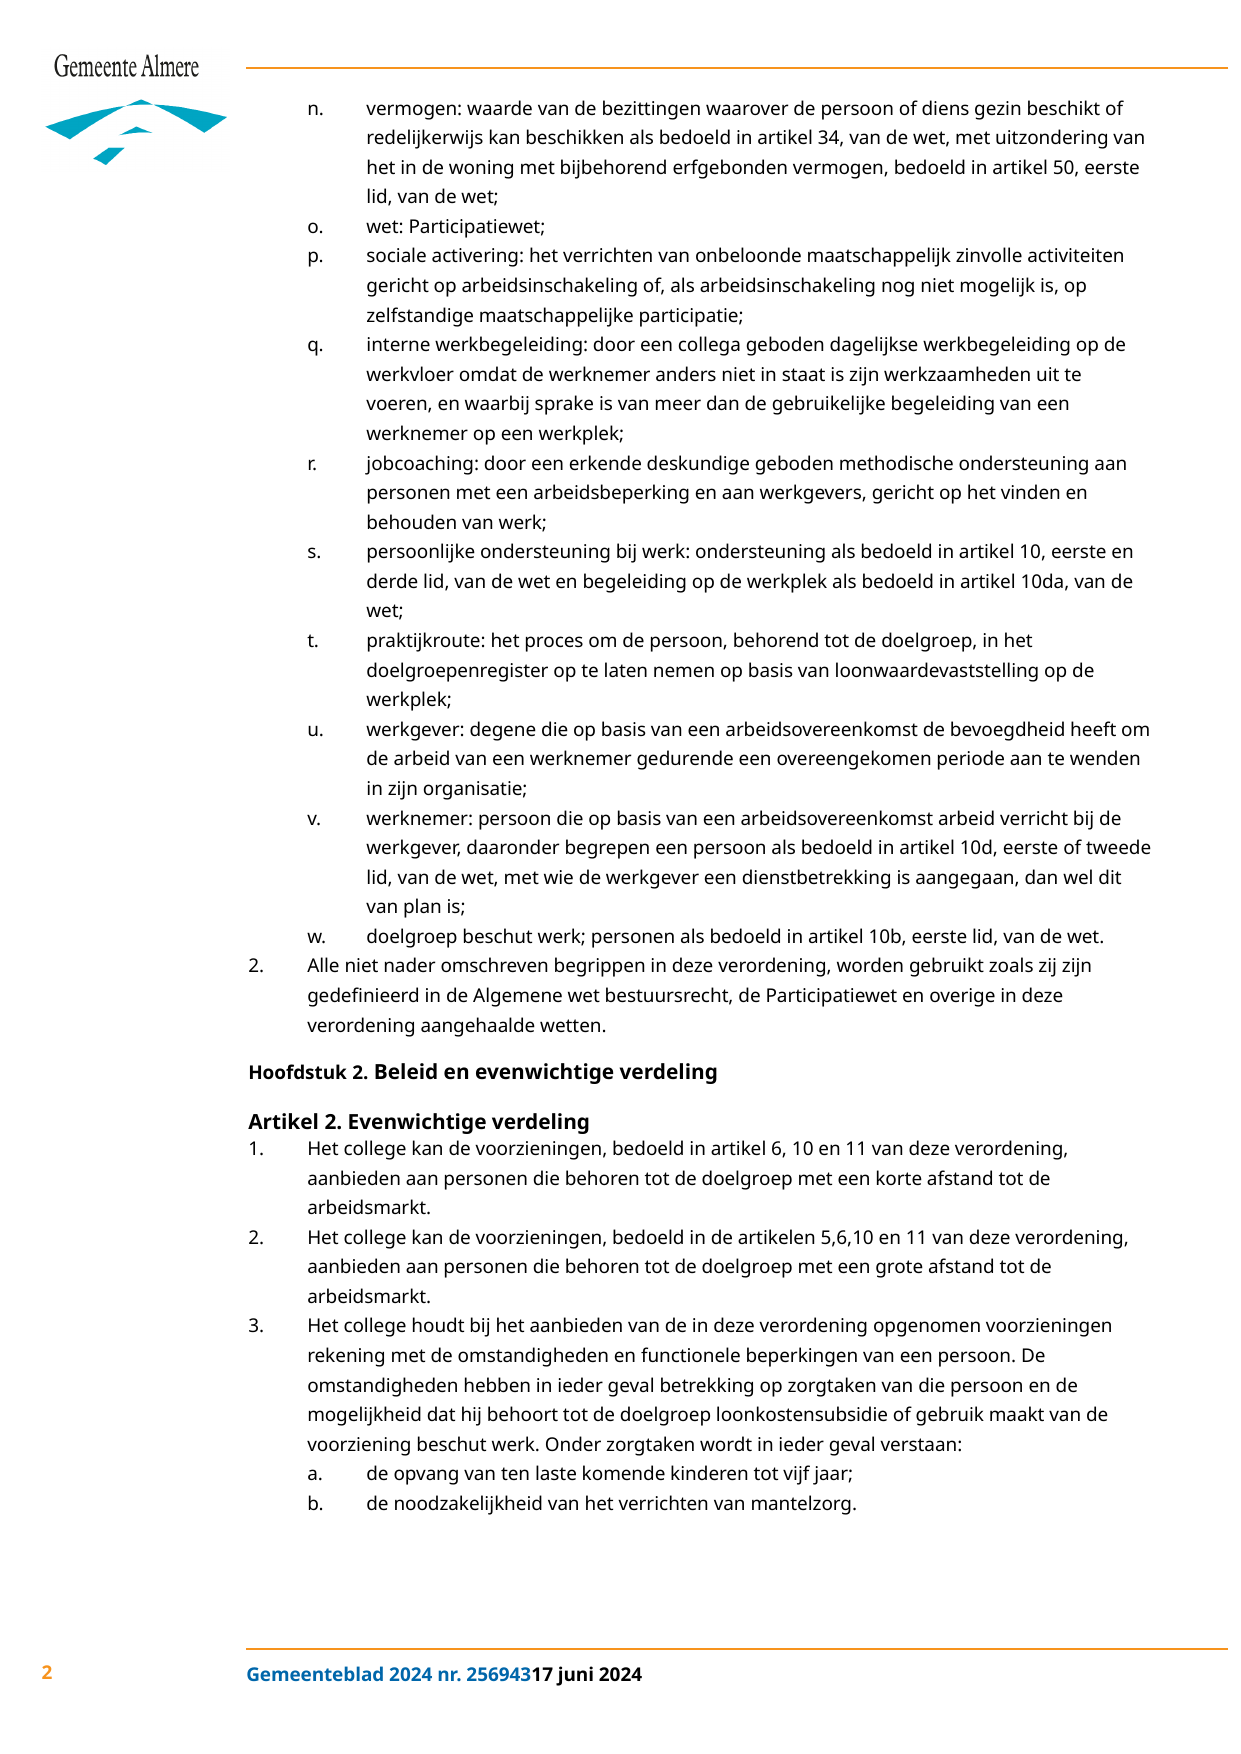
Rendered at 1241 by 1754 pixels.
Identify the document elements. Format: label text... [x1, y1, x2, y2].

list werknemer: persoon die op basis van een arbeidsovereenkomst arbeid verricht bij de werkgever, daaronder begrepen een persoon als bedoeld in artikel 10d, eerste of tweede lid, van de wet, met wie de werkgever een dienstbetrekking is aangegaan, dan wel dit van plan is; [307, 805, 1152, 919]
list sociale activering: het verrichten van onbeloonde maatschappelijk zinvolle activiteiten gericht op arbeidsinschakeling of, als arbeidsinschakeling nog niet mogelijk is, op zelfstandige maatschappelijke participatie; [307, 243, 1152, 328]
text Artikel 2. Evenwichtige verdeling [248, 1107, 1152, 1135]
list jobcoaching: door een erkende deskundige geboden methodische ondersteuning aan personen met een arbeidsbeperking en aan werkgevers, gericht op het vinden en behouden van werk; [307, 450, 1152, 535]
list de opvang van ten laste komende kinderen tot vijf jaar; [307, 1461, 1152, 1486]
list vermogen: waarde van de bezittingen waarover de persoon of diens gezin beschikt of redelijkerwijs kan beschikken als bedoeld in artikel 34, van de wet, met uitzondering van het in de woning met bijbehorend erfgebonden vermogen, bedoeld in artikel 50, eerste lid, van de wet; [307, 95, 1152, 209]
list praktijkroute: het proces om de persoon, behorend tot de doelgroep, in het doelgroepenregister op te laten nemen op basis van loonwaardevaststelling op de werkplek; [307, 627, 1152, 712]
list werkgever: degene die op basis van een arbeidsovereenkomst de bevoegdheid heeft om de arbeid van een werknemer gedurende een overeengekomen periode aan te wenden in zijn organisatie; [307, 716, 1152, 801]
picture [41, 47, 231, 172]
list persoonlijke ondersteuning bij werk: ondersteuning als bedoeld in artikel 10, eerste en derde lid, van de wet en begeleiding op de werkplek als bedoeld in artikel 10da, van de wet; [307, 538, 1152, 623]
list doelgroep beschut werk; personen als bedoeld in artikel 10b, eerste lid, van de wet. [307, 923, 1152, 949]
list Alle niet nader omschreven begrippen in deze verordening, worden gebruikt zoals zij zijn gedefinieerd in de Algemene wet bestuursrecht, de Participatiewet en overige in deze verordening aangehaalde wetten. [248, 953, 1152, 1038]
list interne werkbegeleiding: door een collega geboden dagelijkse werkbegeleiding op de werkvloer omdat de werknemer anders niet in staat is zijn werkzaamheden uit te voeren, en waarbij sprake is van meer dan de gebruikelijke begeleiding van een werknemer op een werkplek; [307, 331, 1152, 446]
list Het college kan de voorzieningen, bedoeld in de artikelen 5,6,10 en 11 van deze verordening, aanbieden aan personen die behoren tot de doelgroep met een grote afstand tot de arbeidsmarkt. [248, 1224, 1152, 1309]
list Het college kan de voorzieningen, bedoeld in artikel 6, 10 en 11 van deze verordening, aanbieden aan personen die behoren tot de doelgroep met een korte afstand tot de arbeidsmarkt. [248, 1135, 1152, 1220]
list de noodzakelijkheid van het verrichten van mantelzorg. [307, 1490, 1152, 1516]
text Hoofdstuk 2. Beleid en evenwichtige verdeling [248, 1057, 1152, 1086]
list wet: Participatiewet; [307, 213, 1152, 239]
list Het college houdt bij het aanbieden van de in deze verordening opgenomen voorzieningen rekening met de omstandigheden en functionele beperkingen van een persoon. De omstandigheden hebben in ieder geval betrekking op zorgtaken van die persoon en de mogelijkheid dat hij behoort tot de doelgroep loonkostensubsidie of gebruik maakt van de voorziening beschut werk. Onder zorgtaken wordt in ieder geval verstaan: [248, 1313, 1152, 1457]
